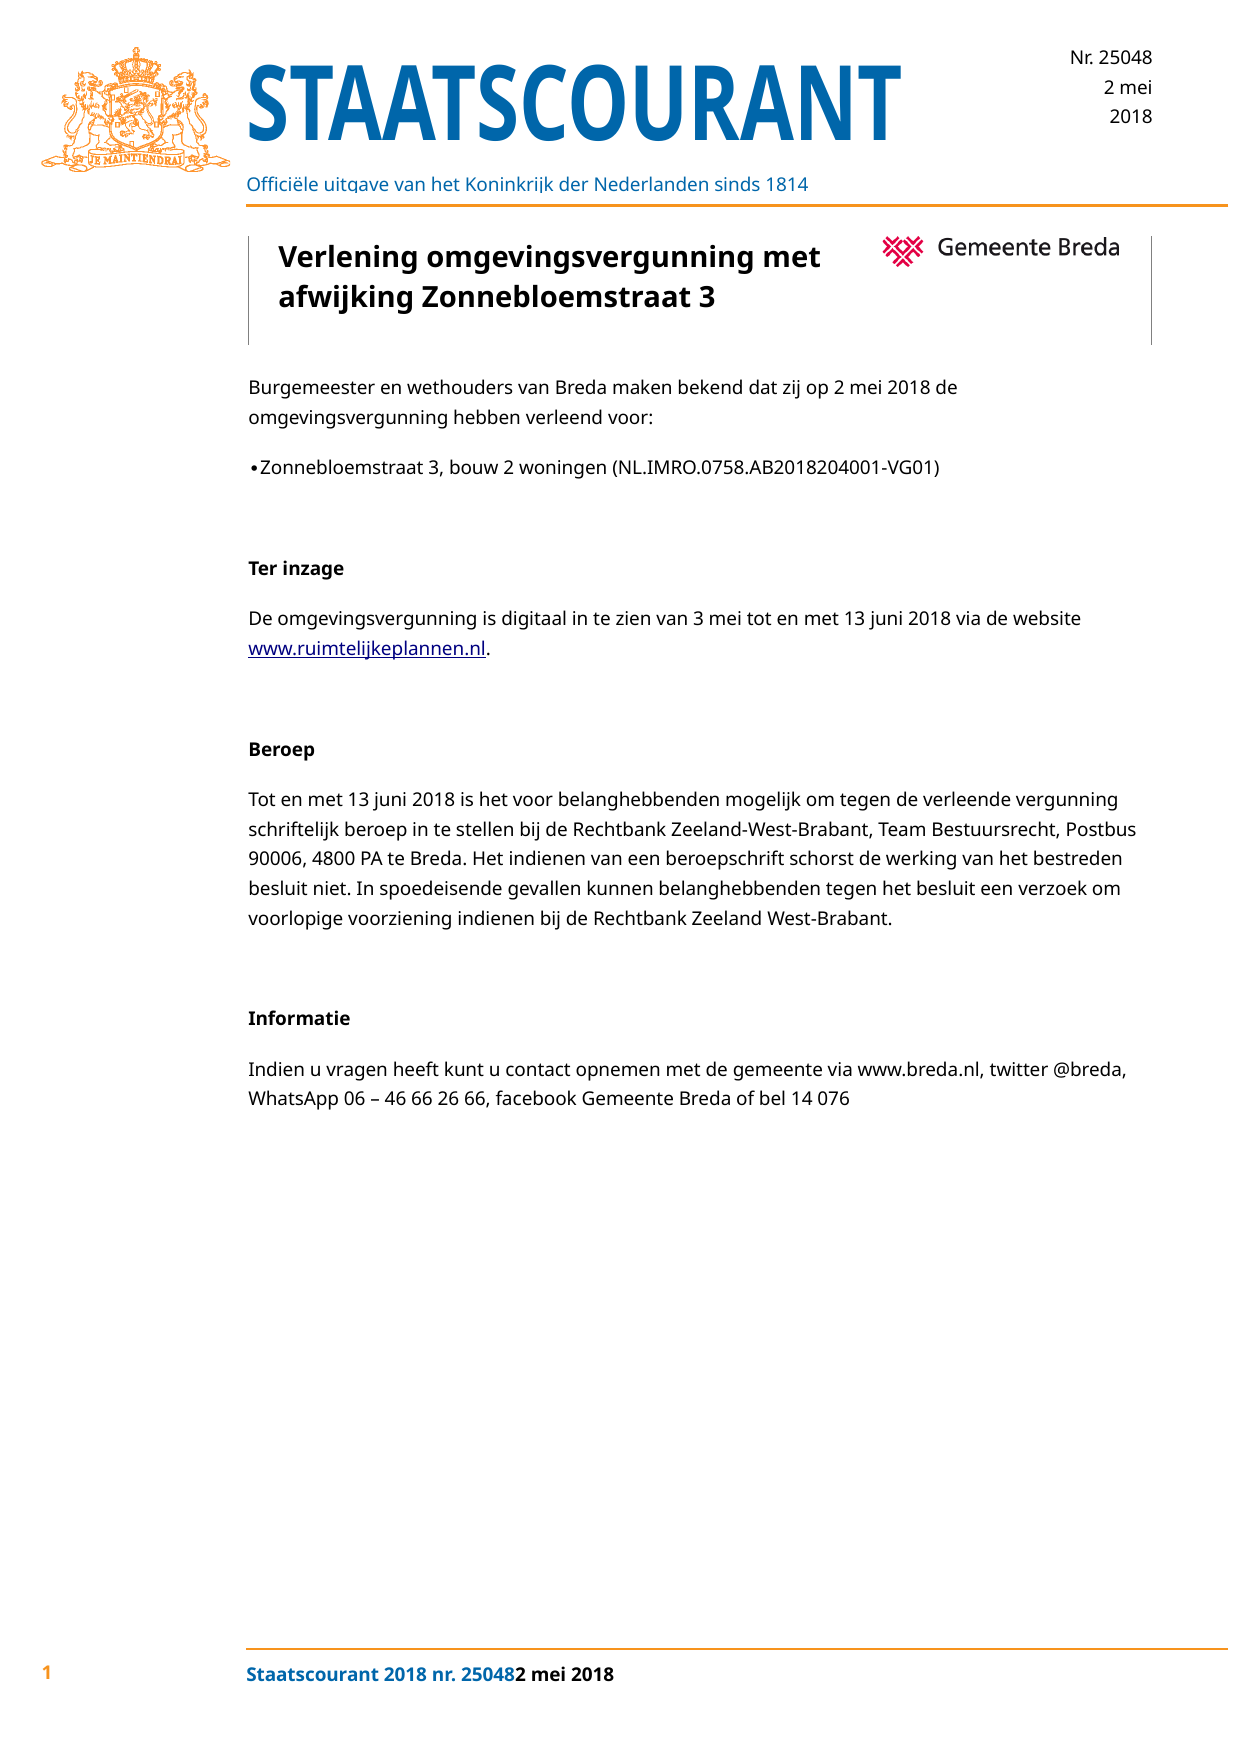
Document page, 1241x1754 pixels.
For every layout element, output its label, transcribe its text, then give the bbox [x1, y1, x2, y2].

table_header Verlening omgevingsvergunning met afwijking Zonnebloemstraat 3 [249, 236, 850, 345]
text ∙Zonnebloemstraat 3, bouw 2 woningen (NL.IMRO.0758.AB2018204001-VG01) [248, 454, 1152, 480]
text Indien u vragen heeft kunt u contact opnemen met de gemeente via www.breda.nl, twitter @breda, WhatsApp 06 – 46 66 26 66, facebook Gemeente Breda of bel 14 076 [248, 1056, 1152, 1111]
text Beroep [248, 736, 1152, 762]
table_header [850, 236, 1151, 345]
text Burgemeester en wethouders van Breda maken bekend dat zij op 2 mei 2018 de omgevingsvergunning hebben verleend voor: [248, 374, 1152, 429]
text Informatie [248, 1006, 1152, 1031]
text De omgevingsvergunning is digitaal in te zien van 3 mei tot en met 13 juni 2018 via de website www.ruimtelijkeplannen.nl. [248, 606, 1152, 661]
picture [882, 236, 1119, 267]
text Tot en met 13 juni 2018 is het voor belanghebbenden mogelijk om tegen de verleende vergunning schriftelijk beroep in te stellen bij de Rechtbank Zeeland-West-Brabant, Team Bestuursrecht, Postbus 90006, 4800 PA te Breda. Het indienen van een beroepschrift schorst de werking van het bestreden besluit niet. In spoedeisende gevallen kunnen belanghebbenden tegen het besluit een verzoek om voorlopige voorziening indienen bij de Rechtbank Zeeland West-Brabant. [248, 786, 1152, 930]
picture [41, 47, 231, 172]
text Ter inzage [248, 555, 1152, 581]
